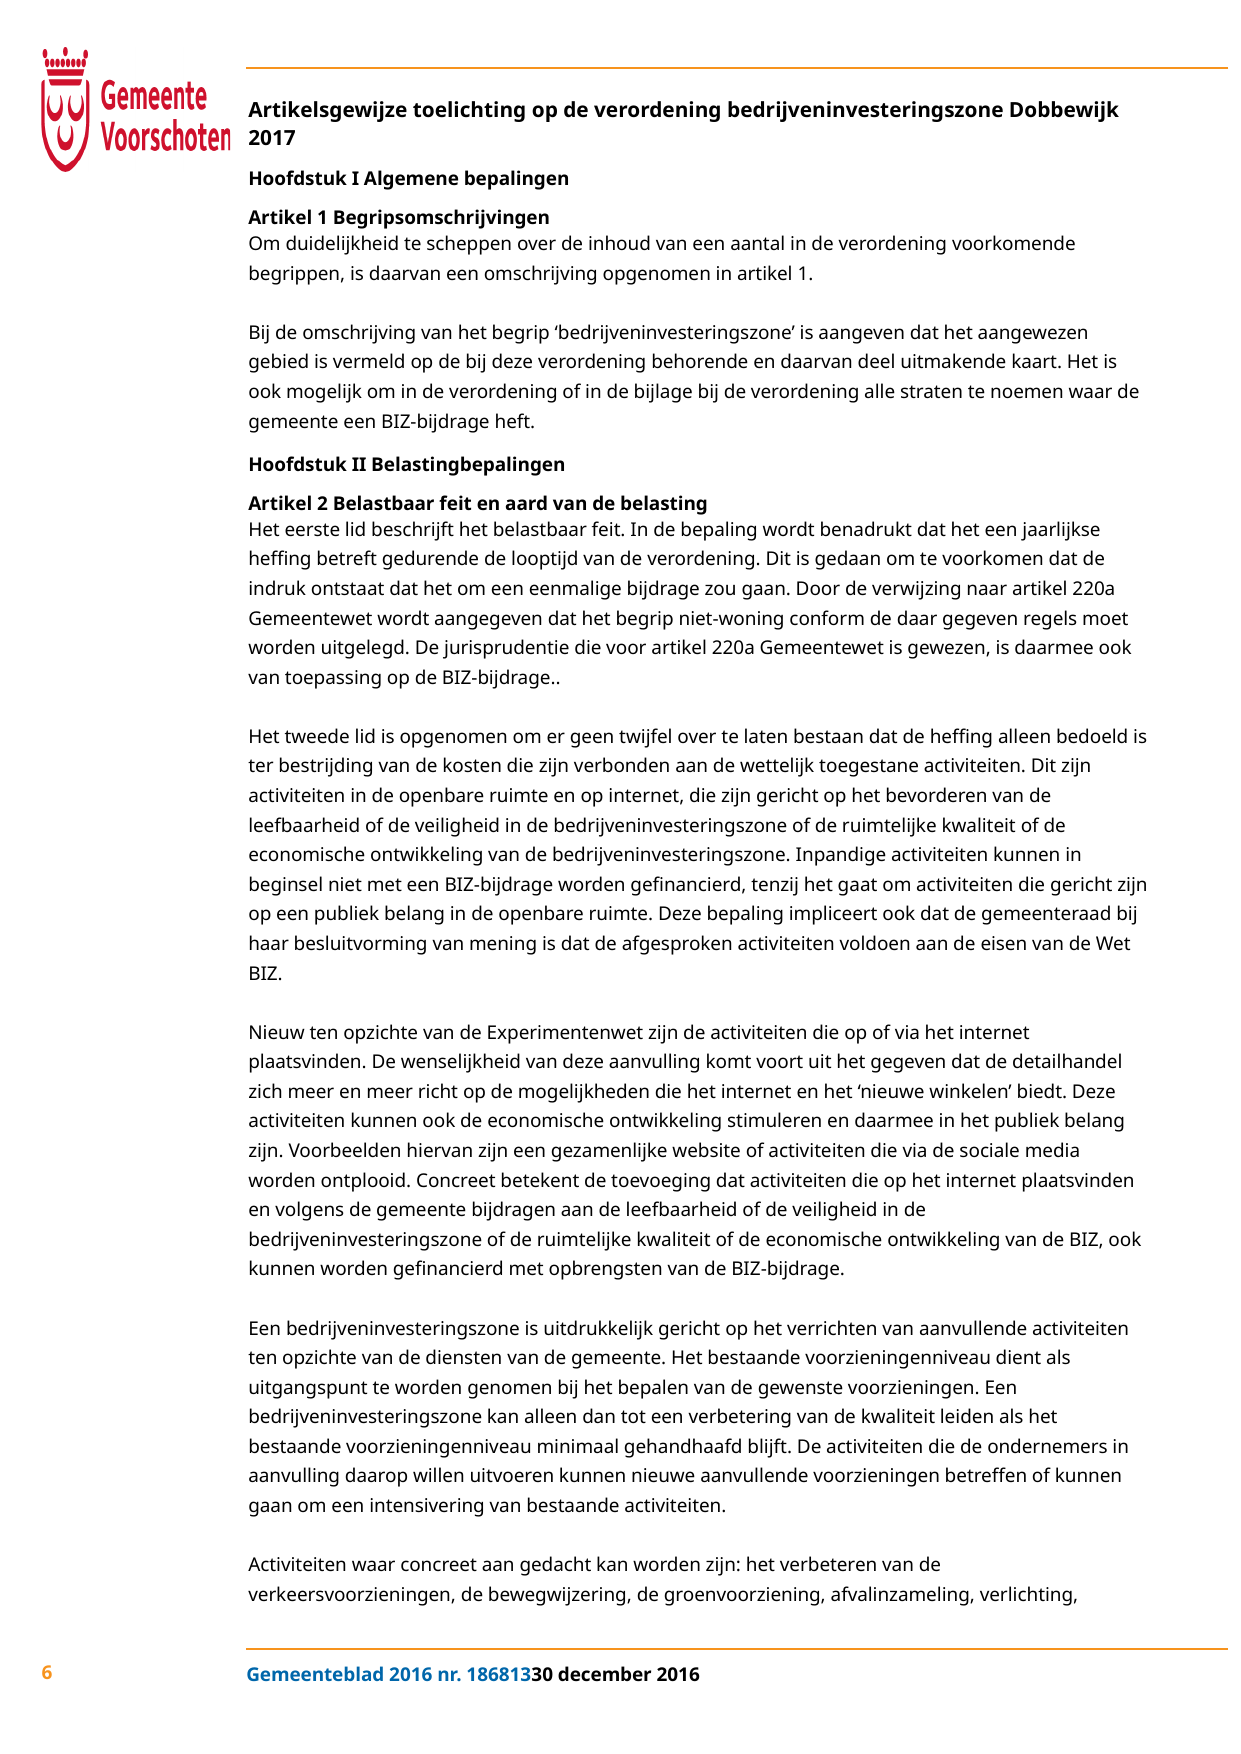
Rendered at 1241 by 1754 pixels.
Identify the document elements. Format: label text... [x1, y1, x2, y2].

picture [41, 47, 231, 172]
text Het tweede lid is opgenomen om er geen twijfel over te laten bestaan dat de heffing alleen bedoeld is ter bestrijding van de kosten die zijn verbonden aan de wettelijk toegestane activiteiten. Dit zijn activiteiten in de openbare ruimte en op internet, die zijn gericht op het bevorderen van de leefbaarheid of de veiligheid in de bedrijveninvesteringszone of de ruimtelijke kwaliteit of de economische ontwikkeling van de bedrijveninvesteringszone. Inpandige activiteiten kunnen in beginsel niet met een BIZ-bijdrage worden gefinancierd, tenzij het gaat om activiteiten die gericht zijn op een publiek belang in de openbare ruimte. Deze bepaling impliceert ook dat de gemeenteraad bij haar besluitvorming van mening is dat de afgesproken activiteiten voldoen aan de eisen van de Wet BIZ. [248, 723, 1152, 985]
text Hoofdstuk I Algemene bepalingen [248, 165, 1152, 191]
text Artikelsgewijze toelichting op de verordening bedrijveninvesteringszone Dobbewijk 2017 [248, 95, 1152, 152]
text Artikel 1 Begripsomschrijvingen [248, 204, 1152, 230]
text Bij de omschrijving van het begrip ‘bedrijveninvesteringszone’ is aangeven dat het aangewezen gebied is vermeld op de bij deze verordening behorende en daarvan deel uitmakende kaart. Het is ook mogelijk om in de verordening of in de bijlage bij de verordening alle straten te noemen waar de gemeente een BIZ-bijdrage heft. [248, 319, 1152, 433]
text Een bedrijveninvesteringszone is uitdrukkelijk gericht op het verrichten van aanvullende activiteiten ten opzichte van de diensten van de gemeente. Het bestaande voorzieningenniveau dient als uitgangspunt te worden genomen bij het bepalen van de gewenste voorzieningen. Een bedrijveninvesteringszone kan alleen dan tot een verbetering van de kwaliteit leiden als het bestaande voorzieningenniveau minimaal gehandhaafd blijft. De activiteiten die de ondernemers in aanvulling daarop willen uitvoeren kunnen nieuwe aanvullende voorzieningen betreffen of kunnen gaan om een intensivering van bestaande activiteiten. [248, 1315, 1152, 1518]
text Hoofdstuk II Belastingbepalingen [248, 451, 1152, 477]
text Nieuw ten opzichte van de Experimentenwet zijn de activiteiten die op of via het internet plaatsvinden. De wenselijkheid van deze aanvulling komt voort uit het gegeven dat de detailhandel zich meer en meer richt op de mogelijkheden die het internet en het ‘nieuwe winkelen’ biedt. Deze activiteiten kunnen ook de economische ontwikkeling stimuleren en daarmee in het publiek belang zijn. Voorbeelden hiervan zijn een gezamenlijke website of activiteiten die via de sociale media worden ontplooid. Concreet betekent de toevoeging dat activiteiten die op het internet plaatsvinden en volgens de gemeente bijdragen aan de leefbaarheid of de veiligheid in de bedrijveninvesteringszone of de ruimtelijke kwaliteit of de economische ontwikkeling van de BIZ, ook kunnen worden gefinancierd met opbrengsten van de BIZ-bijdrage. [248, 1019, 1152, 1281]
text Om duidelijkheid te scheppen over de inhoud van een aantal in de verordening voorkomende begrippen, is daarvan een omschrijving opgenomen in artikel 1. [248, 230, 1152, 286]
text Artikel 2 Belastbaar feit en aard van de belasting [248, 490, 1152, 516]
text Activiteiten waar concreet aan gedacht kan worden zijn: het verbeteren van de verkeersvoorzieningen, de bewegwijzering, de groenvoorziening, afvalinzameling, verlichting, [248, 1551, 1152, 1607]
text Het eerste lid beschrijft het belastbaar feit. In de bepaling wordt benadrukt dat het een jaarlijkse heffing betreft gedurende de looptijd van de verordening. Dit is gedaan om te voorkomen dat de indruk ontstaat dat het om een eenmalige bijdrage zou gaan. Door de verwijzing naar artikel 220a Gemeentewet wordt aangegeven dat het begrip niet-woning conform de daar gegeven regels moet worden uitgelegd. De jurisprudentie die voor artikel 220a Gemeentewet is gewezen, is daarmee ook van toepassing op de BIZ-bijdrage.. [248, 516, 1152, 689]
